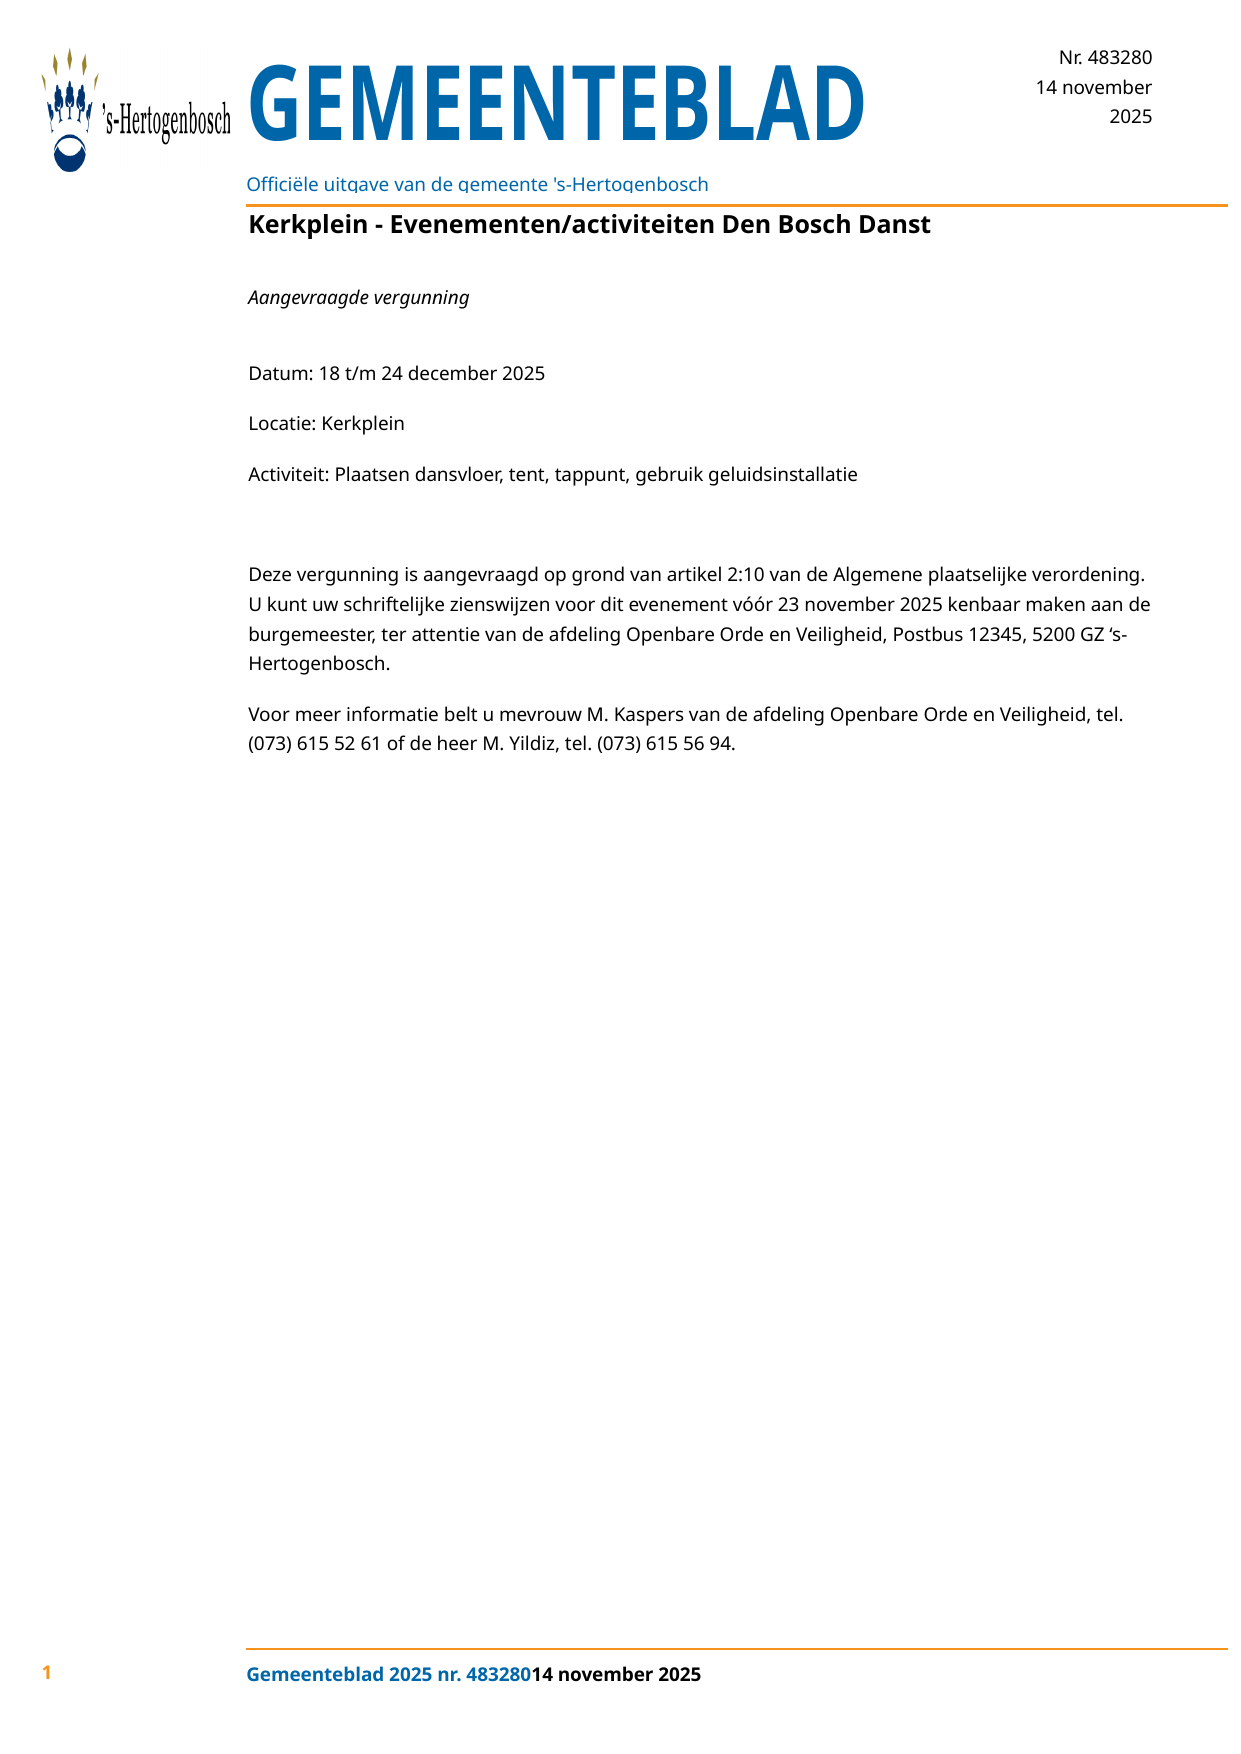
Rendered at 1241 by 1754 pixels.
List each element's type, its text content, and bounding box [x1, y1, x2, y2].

text Activiteit: Plaatsen dansvloer, tent, tappunt, gebruik geluidsinstallatie [248, 461, 1152, 487]
text Deze vergunning is aangevraagd op grond van artikel 2:10 van de Algemene plaatselijke verordening. U kunt uw schriftelijke zienswijzen voor dit evenement vóór 23 november 2025 kenbaar maken aan de burgemeester, ter attentie van de afdeling Openbare Orde en Veiligheid, Postbus 12345, 5200 GZ ‘s-Hertogenbosch. [248, 562, 1152, 676]
text Locatie: Kerkplein [248, 410, 1152, 436]
text Datum: 18 t/m 24 december 2025 [248, 360, 1152, 386]
picture [41, 47, 231, 172]
text Aangevraagde vergunning [248, 284, 1152, 309]
text Kerkplein - Evenementen/activiteiten Den Bosch Danst [248, 207, 1152, 241]
text Voor meer informatie belt u mevrouw M. Kaspers van de afdeling Openbare Orde en Veiligheid, tel. (073) 615 52 61 of de heer M. Yildiz, tel. (073) 615 56 94. [248, 701, 1152, 756]
